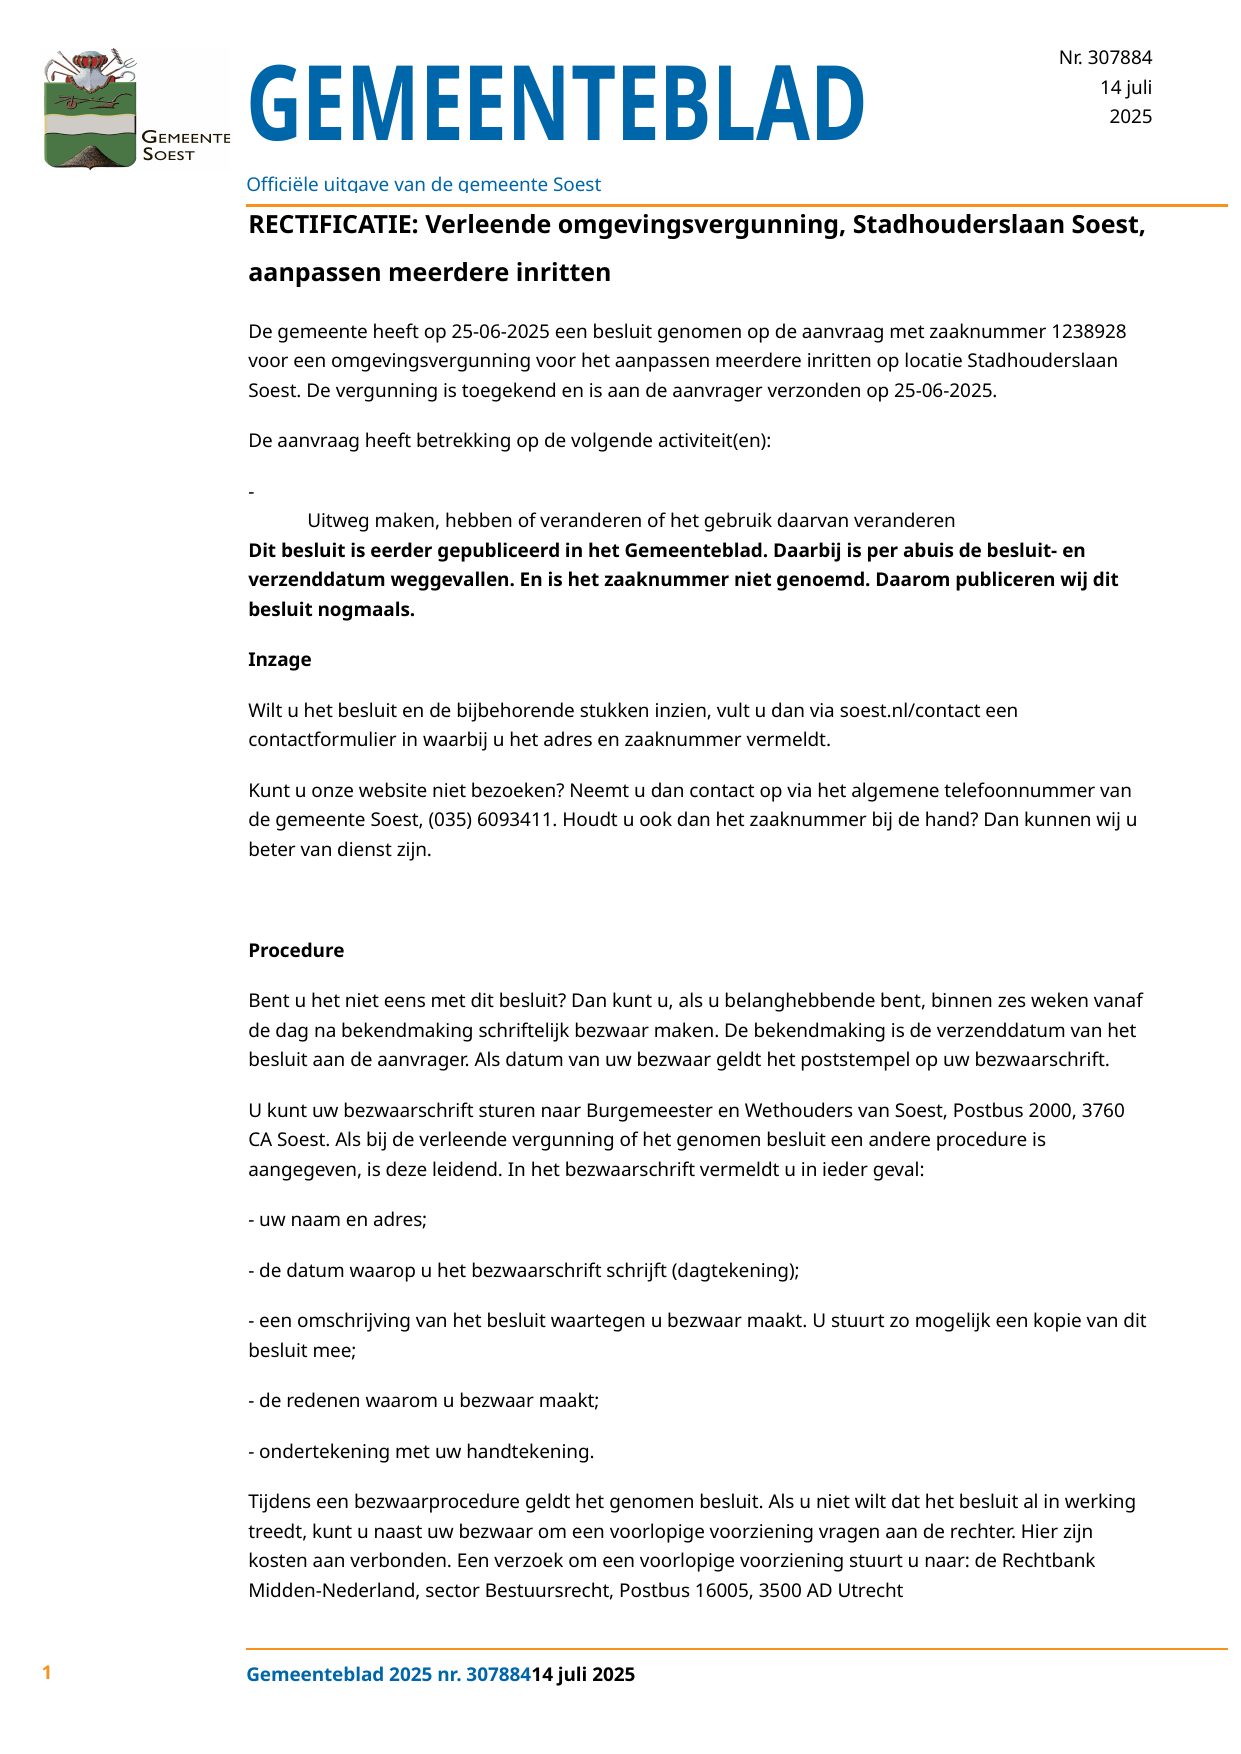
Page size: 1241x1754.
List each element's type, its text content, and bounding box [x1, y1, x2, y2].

text Procedure [248, 937, 1152, 963]
text Bent u het niet eens met dit besluit? Dan kunt u, als u belanghebbende bent, binnen zes weken vanaf de dag na bekendmaking schriftelijk bezwaar maken. De bekendmaking is de verzenddatum van het besluit aan de aanvrager. Als datum van uw bezwaar geldt het poststempel op uw bezwaarschrift. [248, 987, 1152, 1072]
text - ondertekening met uw handtekening. [248, 1438, 1152, 1464]
text Kunt u onze website niet bezoeken? Neemt u dan contact op via het algemene telefoonnummer van de gemeente Soest, (035) 6093411. Houdt u ook dan het zaaknummer bij de hand? Dan kunnen wij u beter van dienst zijn. [248, 777, 1152, 862]
text De gemeente heeft op 25-06-2025 een besluit genomen op de aanvraag met zaaknummer 1238928 voor een omgevingsvergunning voor het aanpassen meerdere inritten op locatie Stadhouderslaan Soest. De vergunning is toegekend en is aan de aanvrager verzonden op 25-06-2025. [248, 318, 1152, 403]
picture [41, 47, 231, 172]
text Dit besluit is eerder gepubliceerd in het Gemeenteblad. Daarbij is per abuis de besluit- en verzenddatum weggevallen. En is het zaaknummer niet genoemd. Daarom publiceren wij dit besluit nogmaals. [248, 537, 1152, 622]
text Inzage [248, 647, 1152, 672]
text - de redenen waarom u bezwaar maakt; [248, 1387, 1152, 1413]
text De aanvraag heeft betrekking op de volgende activiteit(en): [248, 427, 1152, 453]
list Uitweg maken, hebben of veranderen of het gebruik daarvan veranderen [248, 507, 1152, 533]
text - een omschrijving van het besluit waartegen u bezwaar maakt. U stuurt zo mogelijk een kopie van dit besluit mee; [248, 1307, 1152, 1363]
text Wilt u het besluit en de bijbehorende stukken inzien, vult u dan via soest.nl/contact een contactformulier in waarbij u het adres en zaaknummer vermeldt. [248, 697, 1152, 752]
text Tijdens een bezwaarprocedure geldt het genomen besluit. Als u niet wilt dat het besluit al in werking treedt, kunt u naast uw bezwaar om een voorlopige voorziening vragen aan de rechter. Hier zijn kosten aan verbonden. Een verzoek om een voorlopige voorziening stuurt u naar: de Rechtbank Midden-Nederland, sector Bestuursrecht, Postbus 16005, 3500 AD Utrecht [248, 1488, 1152, 1603]
text - uw naam en adres; [248, 1207, 1152, 1232]
text - de datum waarop u het bezwaarschrift schrijft (dagtekening); [248, 1257, 1152, 1283]
text RECTIFICATIE: Verleende omgevingsvergunning, Stadhouderslaan Soest, aanpassen meerdere inritten [248, 207, 1152, 288]
text U kunt uw bezwaarschrift sturen naar Burgemeester en Wethouders van Soest, Postbus 2000, 3760 CA Soest. Als bij de verleende vergunning of het genomen besluit een andere procedure is aangegeven, is deze leidend. In het bezwaarschrift vermeldt u in ieder geval: [248, 1097, 1152, 1182]
